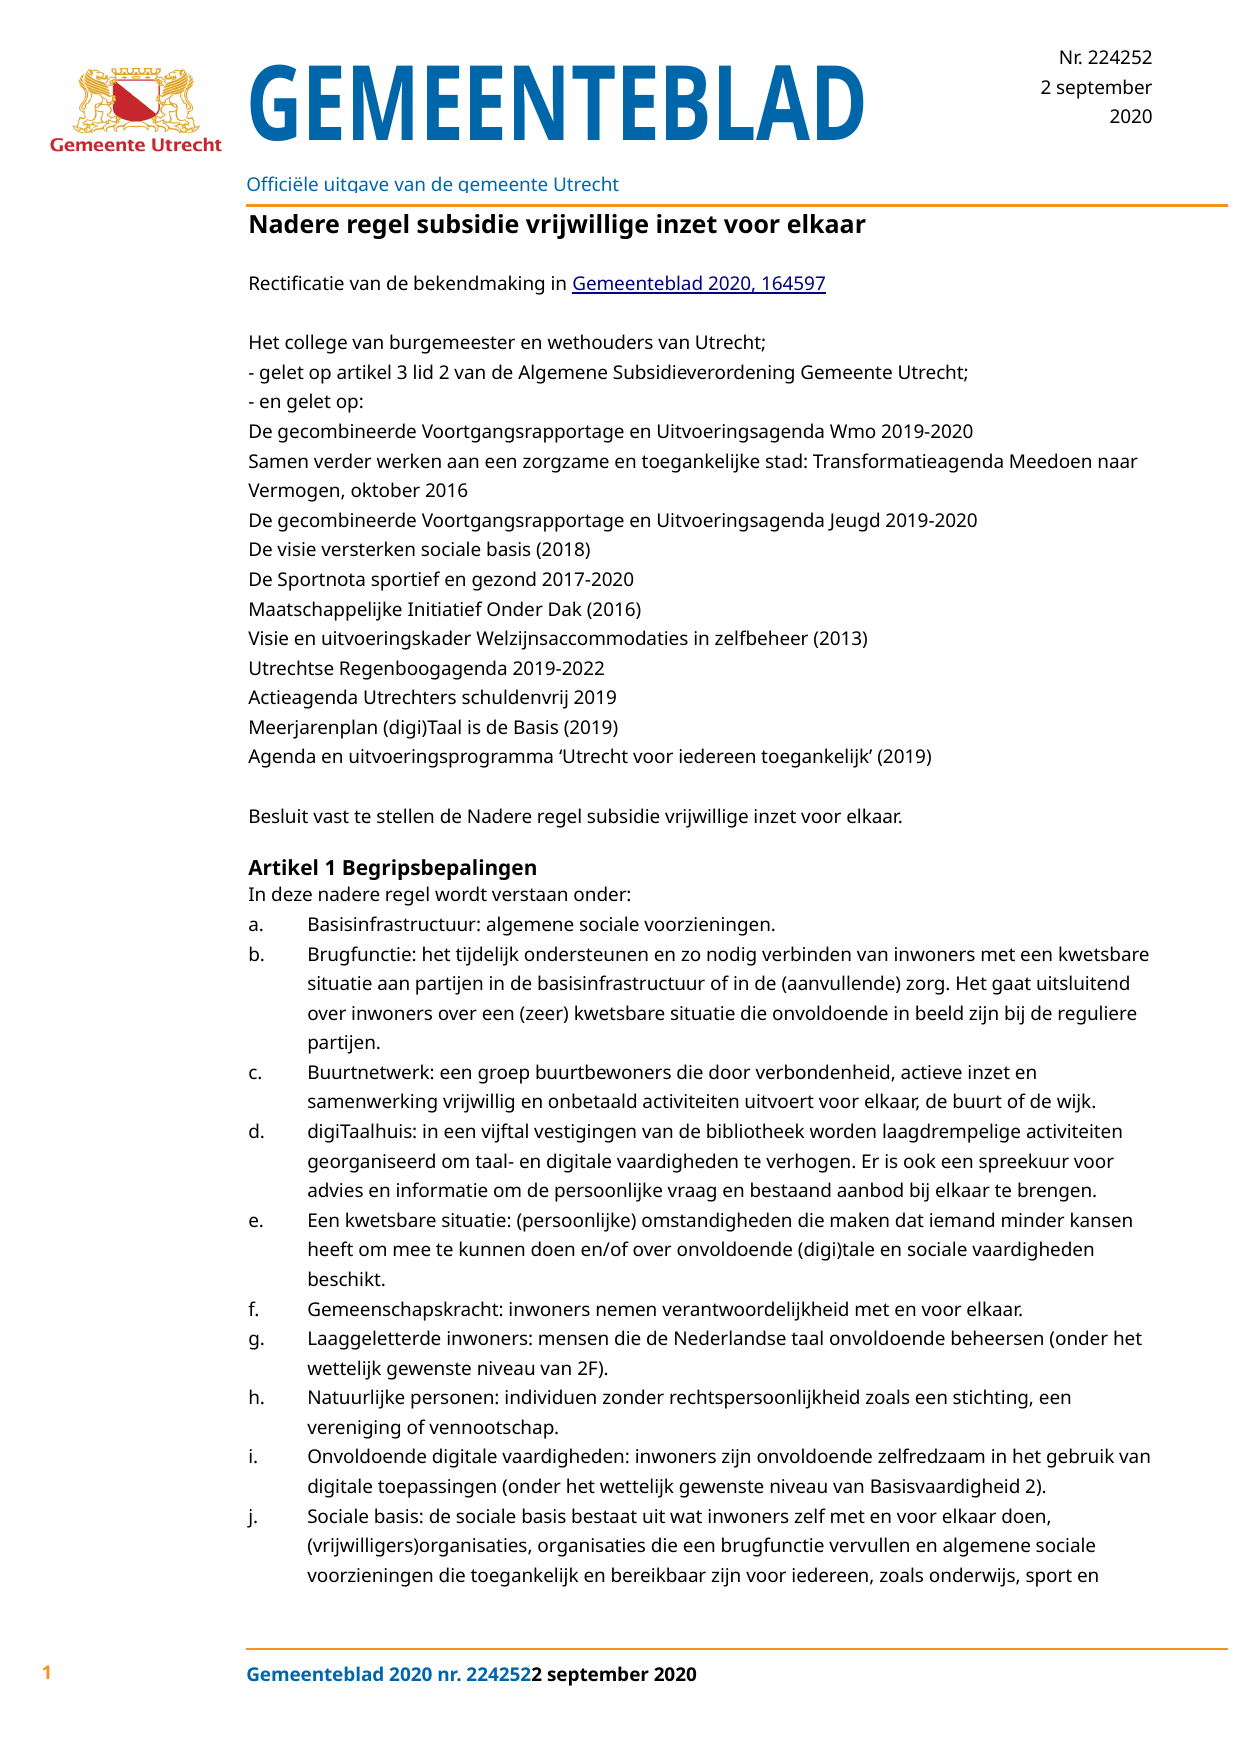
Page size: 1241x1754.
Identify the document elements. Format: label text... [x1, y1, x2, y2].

list Sociale basis: de sociale basis bestaat uit wat inwoners zelf met en voor elkaar doen, (vrijwilligers)organisaties, organisaties die een brugfunctie vervullen en algemene sociale voorzieningen die toegankelijk en bereikbaar zijn voor iedereen, zoals onderwijs, sport en [248, 1503, 1152, 1588]
picture [41, 47, 231, 172]
list Een kwetsbare situatie: (persoonlijke) omstandigheden die maken dat iemand minder kansen heeft om mee te kunnen doen en/of over onvoldoende (digi)tale en sociale vaardigheden beschikt. [248, 1207, 1152, 1292]
text Artikel 1 Begripsbepalingen [248, 853, 1152, 882]
text Actieagenda Utrechters schuldenvrij 2019 [248, 684, 1152, 710]
text Het college van burgemeester en wethouders van Utrecht; [248, 329, 1152, 355]
list Buurtnetwerk: een groep buurtbewoners die door verbondenheid, actieve inzet en samenwerking vrijwillig en onbetaald activiteiten uitvoert voor elkaar, de buurt of de wijk. [248, 1059, 1152, 1114]
text De gecombineerde Voortgangsrapportage en Uitvoeringsagenda Jeugd 2019-2020 [248, 507, 1152, 533]
text De visie versterken sociale basis (2018) [248, 537, 1152, 562]
list digiTaalhuis: in een vijftal vestigingen van de bibliotheek worden laagdrempelige activiteiten georganiseerd om taal- en digitale vaardigheden te verhogen. Er is ook een spreekuur voor advies en informatie om de persoonlijke vraag en bestaand aanbod bij elkaar te brengen. [248, 1118, 1152, 1203]
list Natuurlijke personen: individuen zonder rechtspersoonlijkheid zoals een stichting, een vereniging of vennootschap. [248, 1384, 1152, 1440]
text Visie en uitvoeringskader Welzijnsaccommodaties in zelfbeheer (2013) [248, 625, 1152, 651]
text Agenda en uitvoeringsprogramma ‘Utrecht voor iedereen toegankelijk’ (2019) [248, 744, 1152, 769]
text Meerjarenplan (digi)Taal is de Basis (2019) [248, 714, 1152, 740]
text - en gelet op: [248, 389, 1152, 414]
text De gecombineerde Voortgangsrapportage en Uitvoeringsagenda Wmo 2019-2020 [248, 418, 1152, 444]
text De Sportnota sportief en gezond 2017-2020 [248, 566, 1152, 592]
list Onvoldoende digitale vaardigheden: inwoners zijn onvoldoende zelfredzaam in het gebruik van digitale toepassingen (onder het wettelijk gewenste niveau van Basisvaardigheid 2). [248, 1444, 1152, 1499]
text Nadere regel subsidie vrijwillige inzet voor elkaar [248, 207, 1152, 241]
text - gelet op artikel 3 lid 2 van de Algemene Subsidieverordening Gemeente Utrecht; [248, 359, 1152, 385]
text Samen verder werken aan een zorgzame en toegankelijke stad: Transformatieagenda Meedoen naar Vermogen, oktober 2016 [248, 448, 1152, 503]
text In deze nadere regel wordt verstaan onder: [248, 882, 1152, 907]
text Maatschappelijke Initiatief Onder Dak (2016) [248, 596, 1152, 621]
list Gemeenschapskracht: inwoners nemen verantwoordelijkheid met en voor elkaar. [248, 1296, 1152, 1322]
text Besluit vast te stellen de Nadere regel subsidie vrijwillige inzet voor elkaar. [248, 803, 1152, 828]
list Laaggeletterde inwoners: mensen die de Nederlandse taal onvoldoende beheersen (onder het wettelijk gewenste niveau van 2F). [248, 1325, 1152, 1381]
text Utrechtse Regenboogagenda 2019-2022 [248, 655, 1152, 681]
list Basisinfrastructuur: algemene sociale voorzieningen. [248, 911, 1152, 937]
list Brugfunctie: het tijdelijk ondersteunen en zo nodig verbinden van inwoners met een kwetsbare situatie aan partijen in de basisinfrastructuur of in de (aanvullende) zorg. Het gaat uitsluitend over inwoners over een (zeer) kwetsbare situatie die onvoldoende in beeld zijn bij de reguliere partijen. [248, 941, 1152, 1055]
text Rectificatie van de bekendmaking in Gemeenteblad 2020, 164597 [248, 270, 1152, 296]
